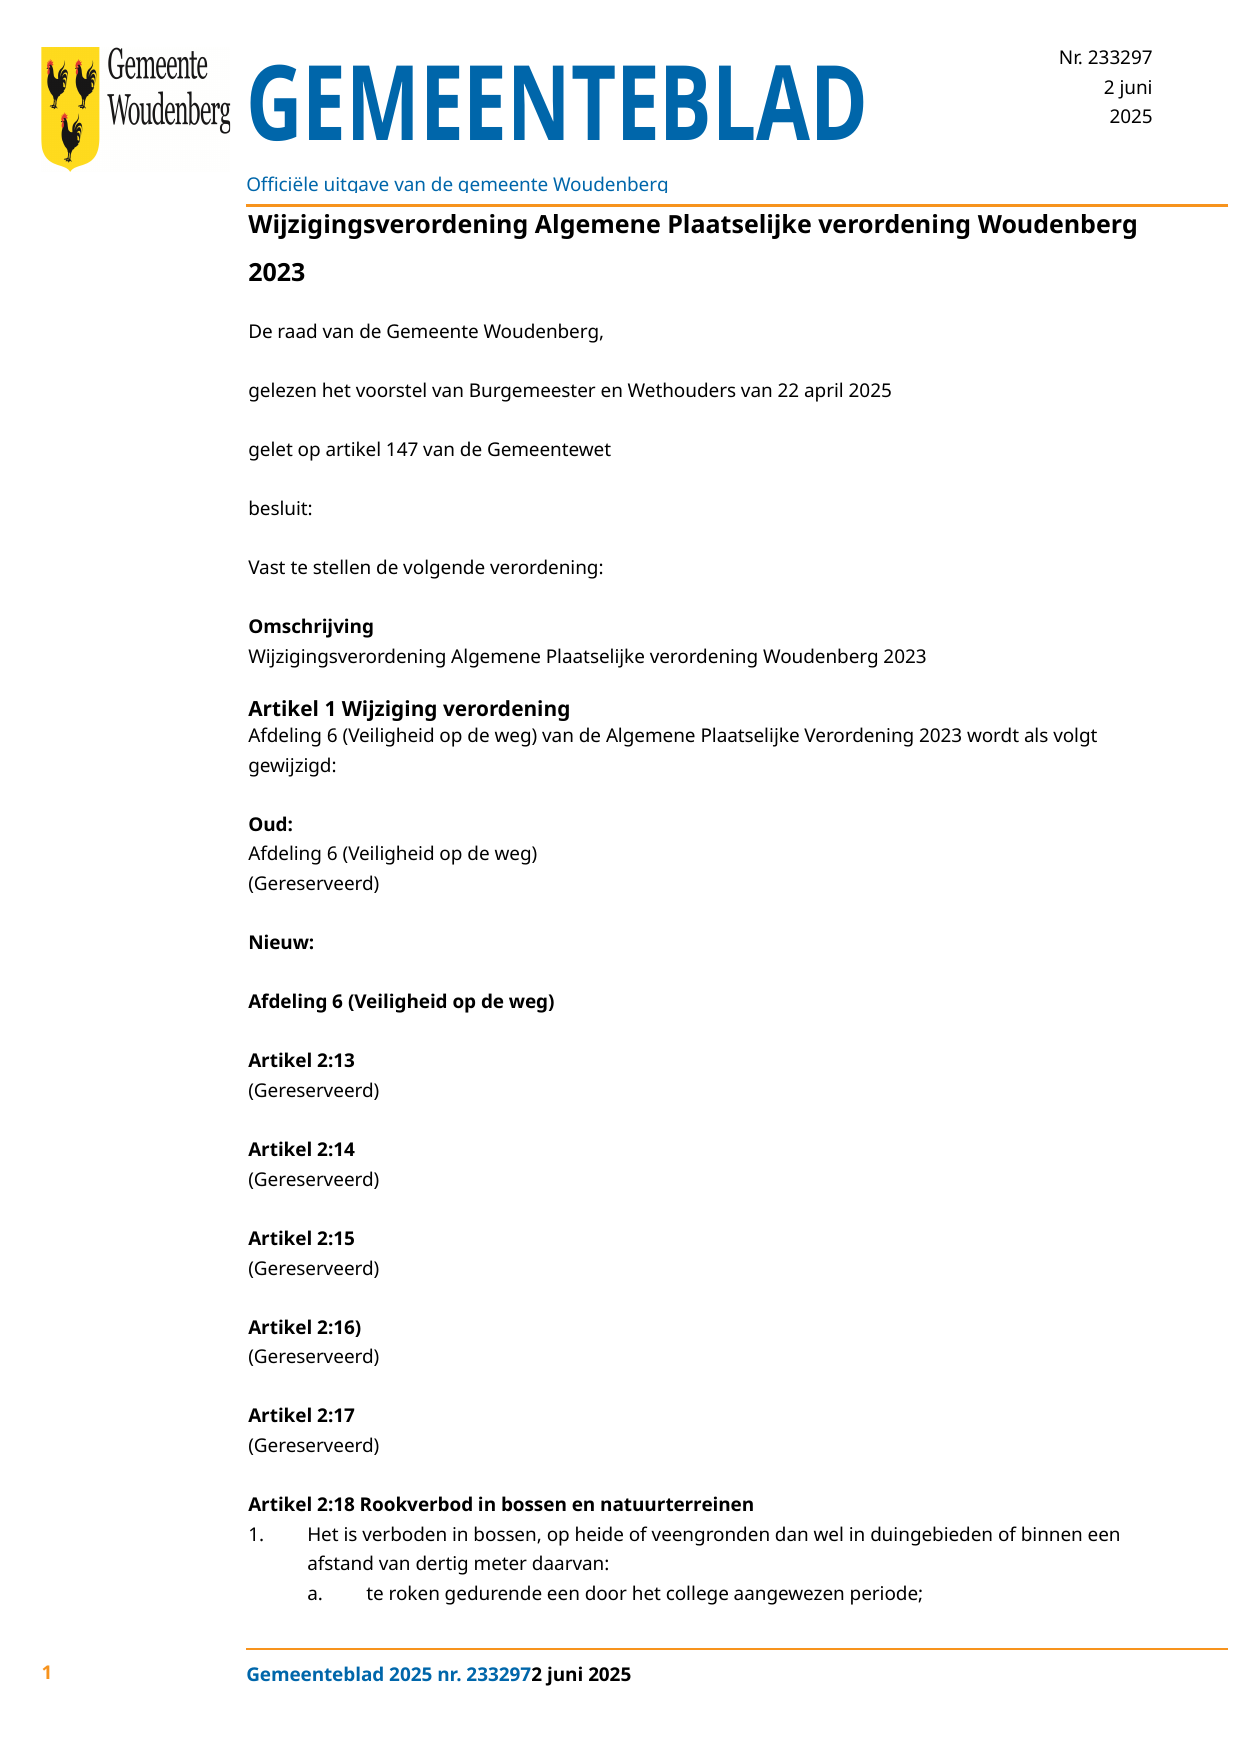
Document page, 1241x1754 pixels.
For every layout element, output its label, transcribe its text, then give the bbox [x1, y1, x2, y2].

text (Gereserveerd) [248, 1343, 1152, 1369]
text De raad van de Gemeente Woudenberg, [248, 318, 1152, 344]
text Artikel 2:14 [248, 1136, 1152, 1162]
text Artikel 2:15 [248, 1225, 1152, 1251]
text Wijzigingsverordening Algemene Plaatselijke verordening Woudenberg 2023 [248, 207, 1152, 288]
text Afdeling 6 (Veiligheid op de weg) [248, 841, 1152, 866]
text (Gereserveerd) [248, 1255, 1152, 1280]
text Afdeling 6 (Veiligheid op de weg) van de Algemene Plaatselijke Verordening 2023 wordt als volgt gewijzigd: [248, 722, 1152, 777]
text Afdeling 6 (Veiligheid op de weg) [248, 988, 1152, 1014]
text Artikel 2:13 [248, 1048, 1152, 1073]
text (Gereserveerd) [248, 1077, 1152, 1103]
text (Gereserveerd) [248, 1166, 1152, 1192]
picture [41, 47, 231, 172]
text Artikel 1 Wijziging verordening [248, 694, 1152, 722]
list te roken gedurende een door het college aangewezen periode; [307, 1580, 1152, 1606]
text Artikel 2:18 Rookverbod in bossen en natuurterreinen [248, 1491, 1152, 1517]
text Omschrijving [248, 614, 1152, 639]
text Artikel 2:16) [248, 1314, 1152, 1339]
text Vast te stellen de volgende verordening: [248, 554, 1152, 580]
list Het is verboden in bossen, op heide of veengronden dan wel in duingebieden of binnen een afstand van dertig meter daarvan: [248, 1521, 1152, 1576]
text (Gereserveerd) [248, 870, 1152, 896]
text besluit: [248, 495, 1152, 521]
text gelet op artikel 147 van de Gemeentewet [248, 436, 1152, 462]
text (Gereserveerd) [248, 1432, 1152, 1458]
text Wijzigingsverordening Algemene Plaatselijke verordening Woudenberg 2023 [248, 643, 1152, 669]
text Oud: [248, 811, 1152, 837]
text Artikel 2:17 [248, 1403, 1152, 1428]
text gelezen het voorstel van Burgemeester en Wethouders van 22 april 2025 [248, 377, 1152, 403]
text Nieuw: [248, 929, 1152, 955]
